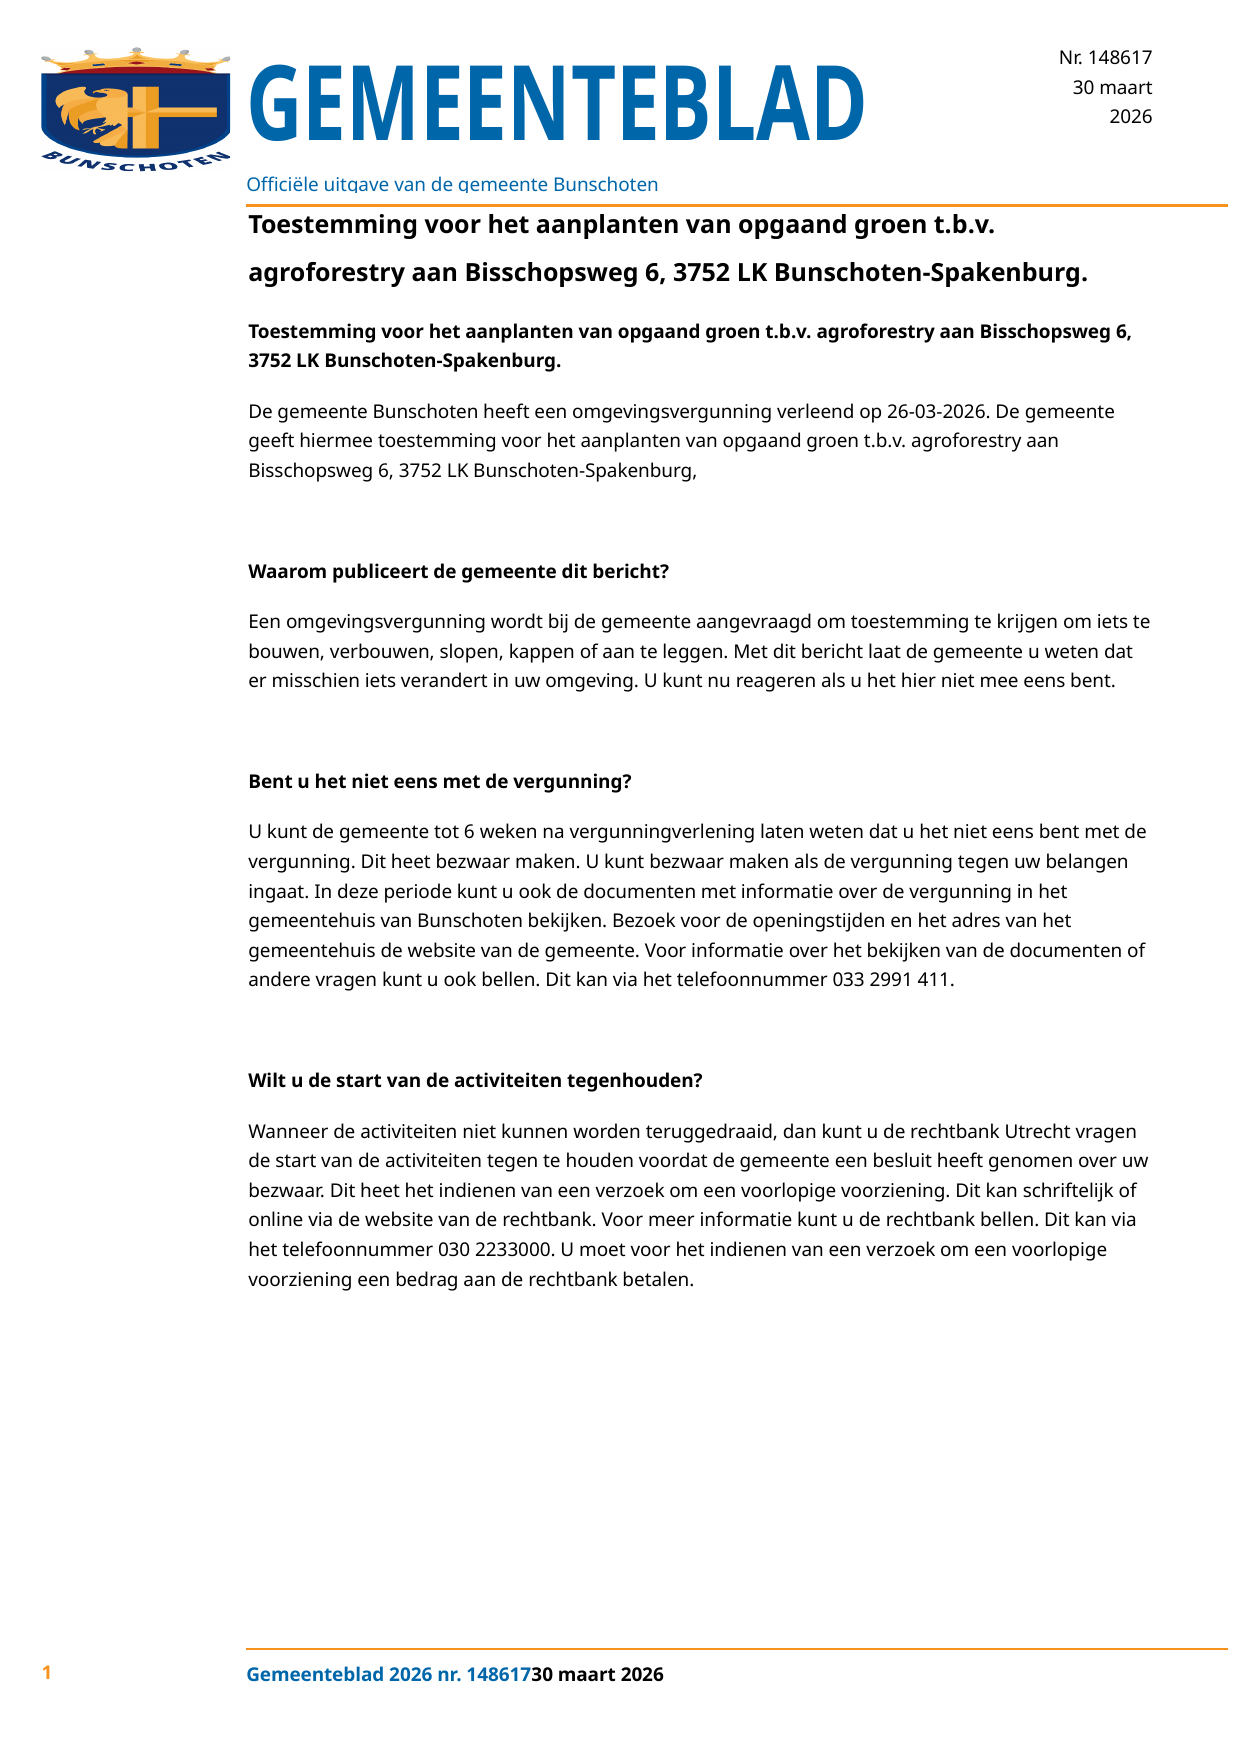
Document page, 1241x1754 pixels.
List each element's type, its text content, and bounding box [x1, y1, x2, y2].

text Wilt u de start van de activiteiten tegenhouden? [248, 1067, 1152, 1093]
text Bent u het niet eens met de vergunning? [248, 768, 1152, 794]
text U kunt de gemeente tot 6 weken na vergunningverlening laten weten dat u het niet eens bent met de vergunning. Dit heet bezwaar maken. U kunt bezwaar maken als de vergunning tegen uw belangen ingaat. In deze periode kunt u ook de documenten met informatie over de vergunning in het gemeentehuis van Bunschoten bekijken. Bezoek voor de openingstijden en het adres van het gemeentehuis de website van de gemeente. Voor informatie over het bekijken van de documenten of andere vragen kunt u ook bellen. Dit kan via het telefoonnummer 033 2991 411. [248, 819, 1152, 992]
text Wanneer de activiteiten niet kunnen worden teruggedraaid, dan kunt u de rechtbank Utrecht vragen de start van de activiteiten tegen te houden voordat de gemeente een besluit heeft genomen over uw bezwaar. Dit heet het indienen van een verzoek om een voorlopige voorziening. Dit kan schriftelijk of online via de website van de rechtbank. Voor meer informatie kunt u de rechtbank bellen. Dit kan via het telefoonnummer 030 2233000. U moet voor het indienen van een verzoek om een voorlopige voorziening een bedrag aan de rechtbank betalen. [248, 1118, 1152, 1292]
text Toestemming voor het aanplanten van opgaand groen t.b.v. agroforestry aan Bisschopsweg 6, 3752 LK Bunschoten-Spakenburg. [248, 318, 1152, 373]
text Een omgevingsvergunning wordt bij de gemeente aangevraagd om toestemming te krijgen om iets te bouwen, verbouwen, slopen, kappen of aan te leggen. Met dit bericht laat de gemeente u weten dat er misschien iets verandert in uw omgeving. U kunt nu reageren als u het hier niet mee eens bent. [248, 608, 1152, 693]
text Toestemming voor het aanplanten van opgaand groen t.b.v. agroforestry aan Bisschopsweg 6, 3752 LK Bunschoten-Spakenburg. [248, 207, 1152, 288]
text Waarom publiceert de gemeente dit bericht? [248, 558, 1152, 584]
text De gemeente Bunschoten heeft een omgevingsvergunning verleend op 26-03-2026. De gemeente geeft hiermee toestemming voor het aanplanten van opgaand groen t.b.v. agroforestry aan Bisschopsweg 6, 3752 LK Bunschoten-Spakenburg, [248, 398, 1152, 483]
picture [41, 47, 231, 172]
